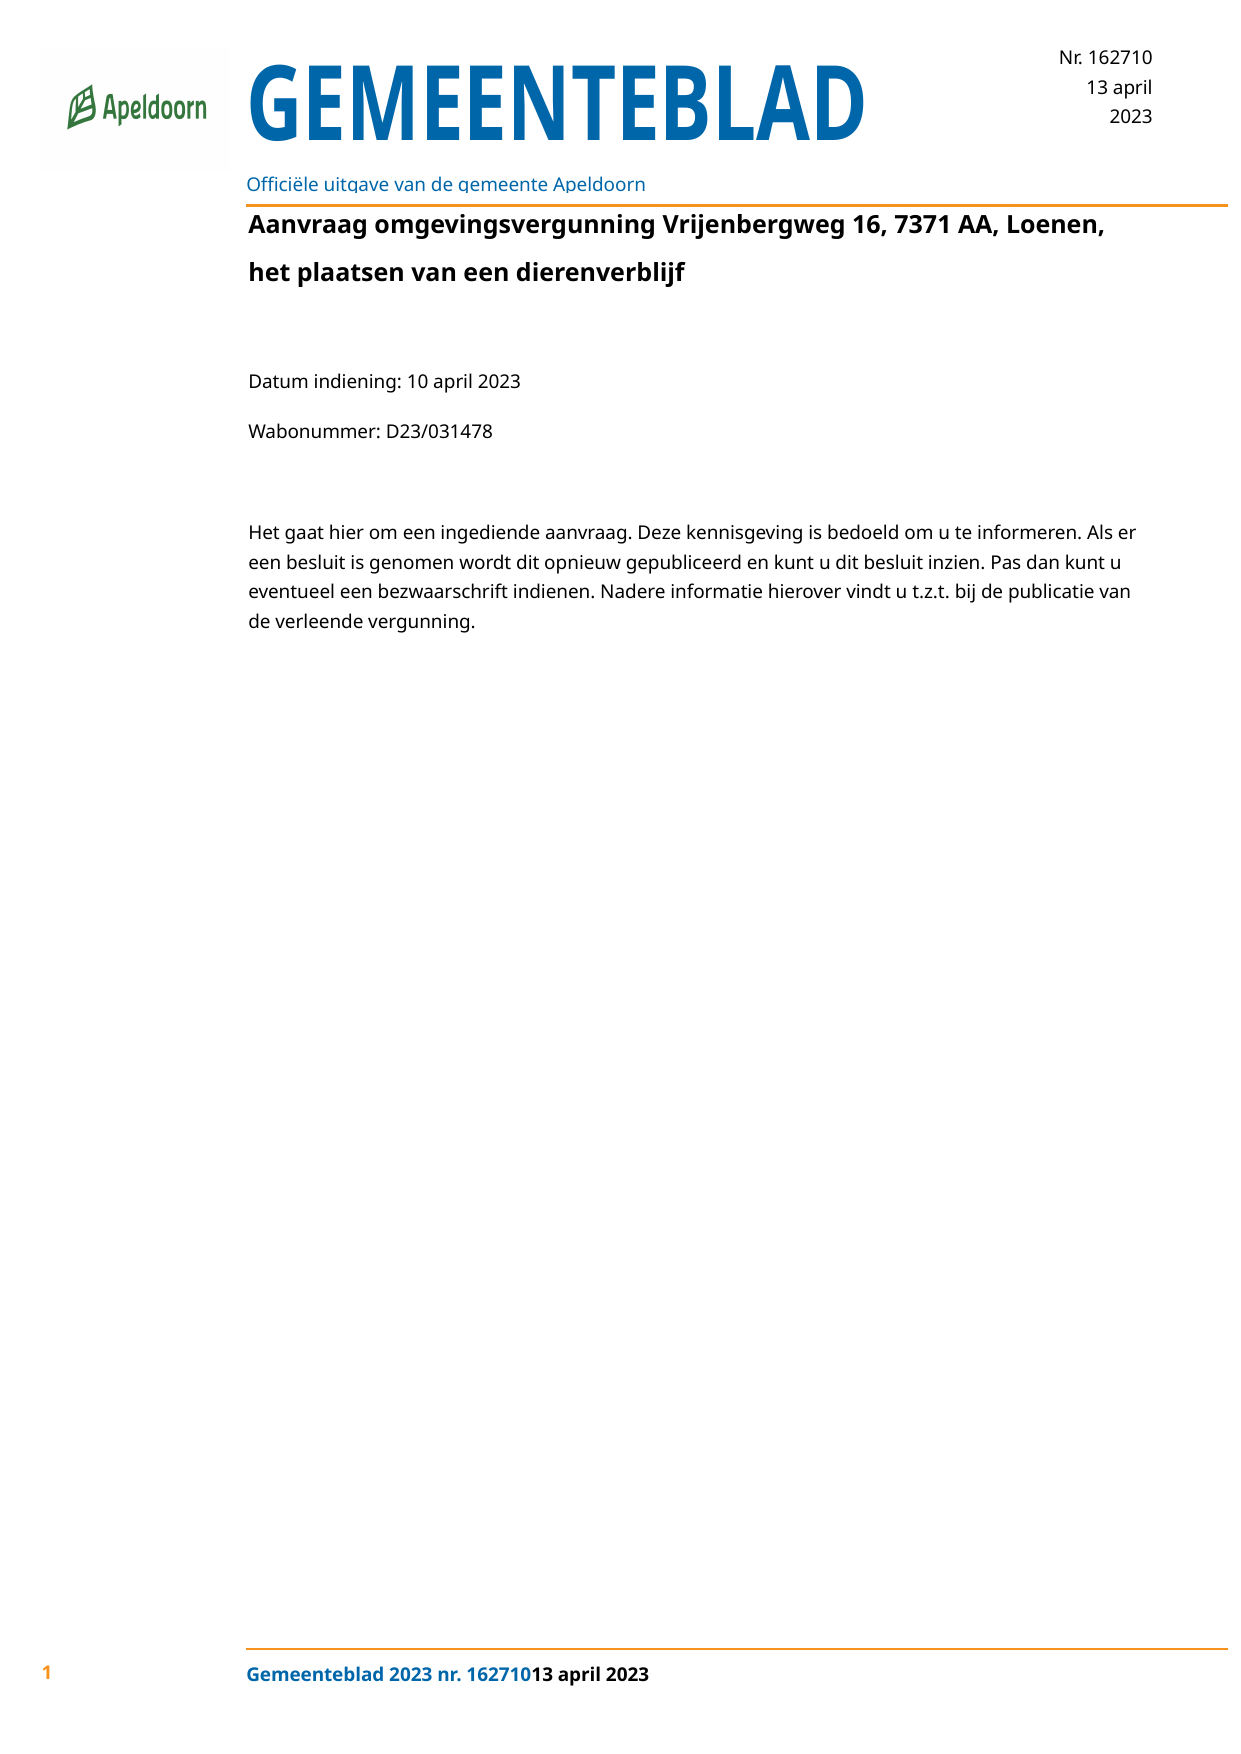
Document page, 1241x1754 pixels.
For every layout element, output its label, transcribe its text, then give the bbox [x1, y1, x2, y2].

picture [41, 47, 231, 172]
text Wabonummer: D23/031478 [248, 419, 1152, 444]
text Het gaat hier om een ingediende aanvraag. Deze kennisgeving is bedoeld om u te informeren. Als er een besluit is genomen wordt dit opnieuw gepubliceerd en kunt u dit besluit inzien. Pas dan kunt u eventueel een bezwaarschrift indienen. Nadere informatie hierover vindt u t.z.t. bij de publicatie van de verleende vergunning. [248, 519, 1152, 634]
text Aanvraag omgevingsvergunning Vrijenbergweg 16, 7371 AA, Loenen, het plaatsen van een dierenverblijf [248, 207, 1152, 288]
text Datum indiening: 10 april 2023 [248, 368, 1152, 394]
